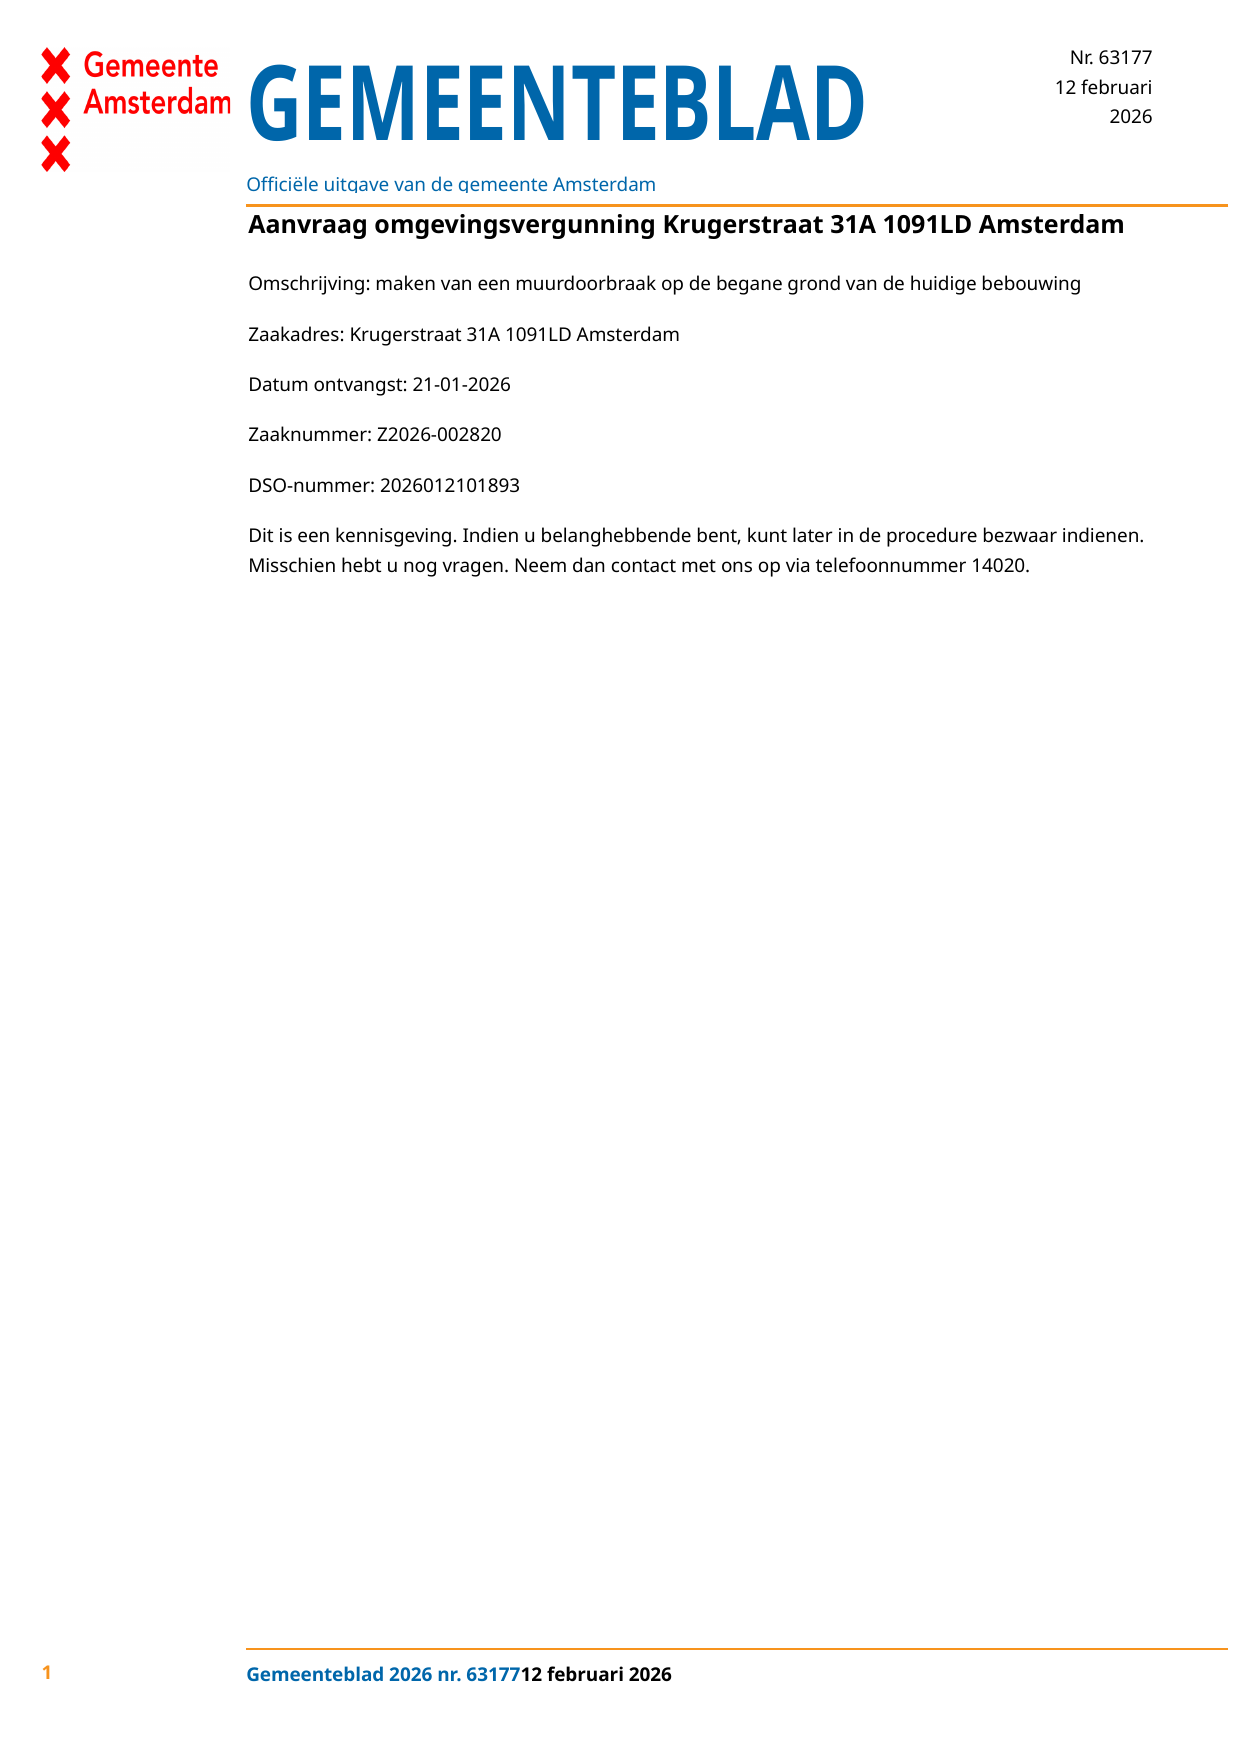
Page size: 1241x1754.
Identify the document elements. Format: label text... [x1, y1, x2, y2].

text Aanvraag omgevingsvergunning Krugerstraat 31A 1091LD Amsterdam [248, 207, 1152, 241]
text DSO-nummer: 2026012101893 [248, 472, 1152, 498]
text Datum ontvangst: 21-01-2026 [248, 371, 1152, 397]
text Omschrijving: maken van een muurdoorbraak op de begane grond van de huidige bebouwing [248, 270, 1152, 296]
text Zaaknummer: Z2026-002820 [248, 422, 1152, 447]
text Zaakadres: Krugerstraat 31A 1091LD Amsterdam [248, 321, 1152, 346]
text Dit is een kennisgeving. Indien u belanghebbende bent, kunt later in de procedure bezwaar indienen. Misschien hebt u nog vragen. Neem dan contact met ons op via telefoonnummer 14020. [248, 522, 1152, 578]
picture [41, 47, 231, 172]
